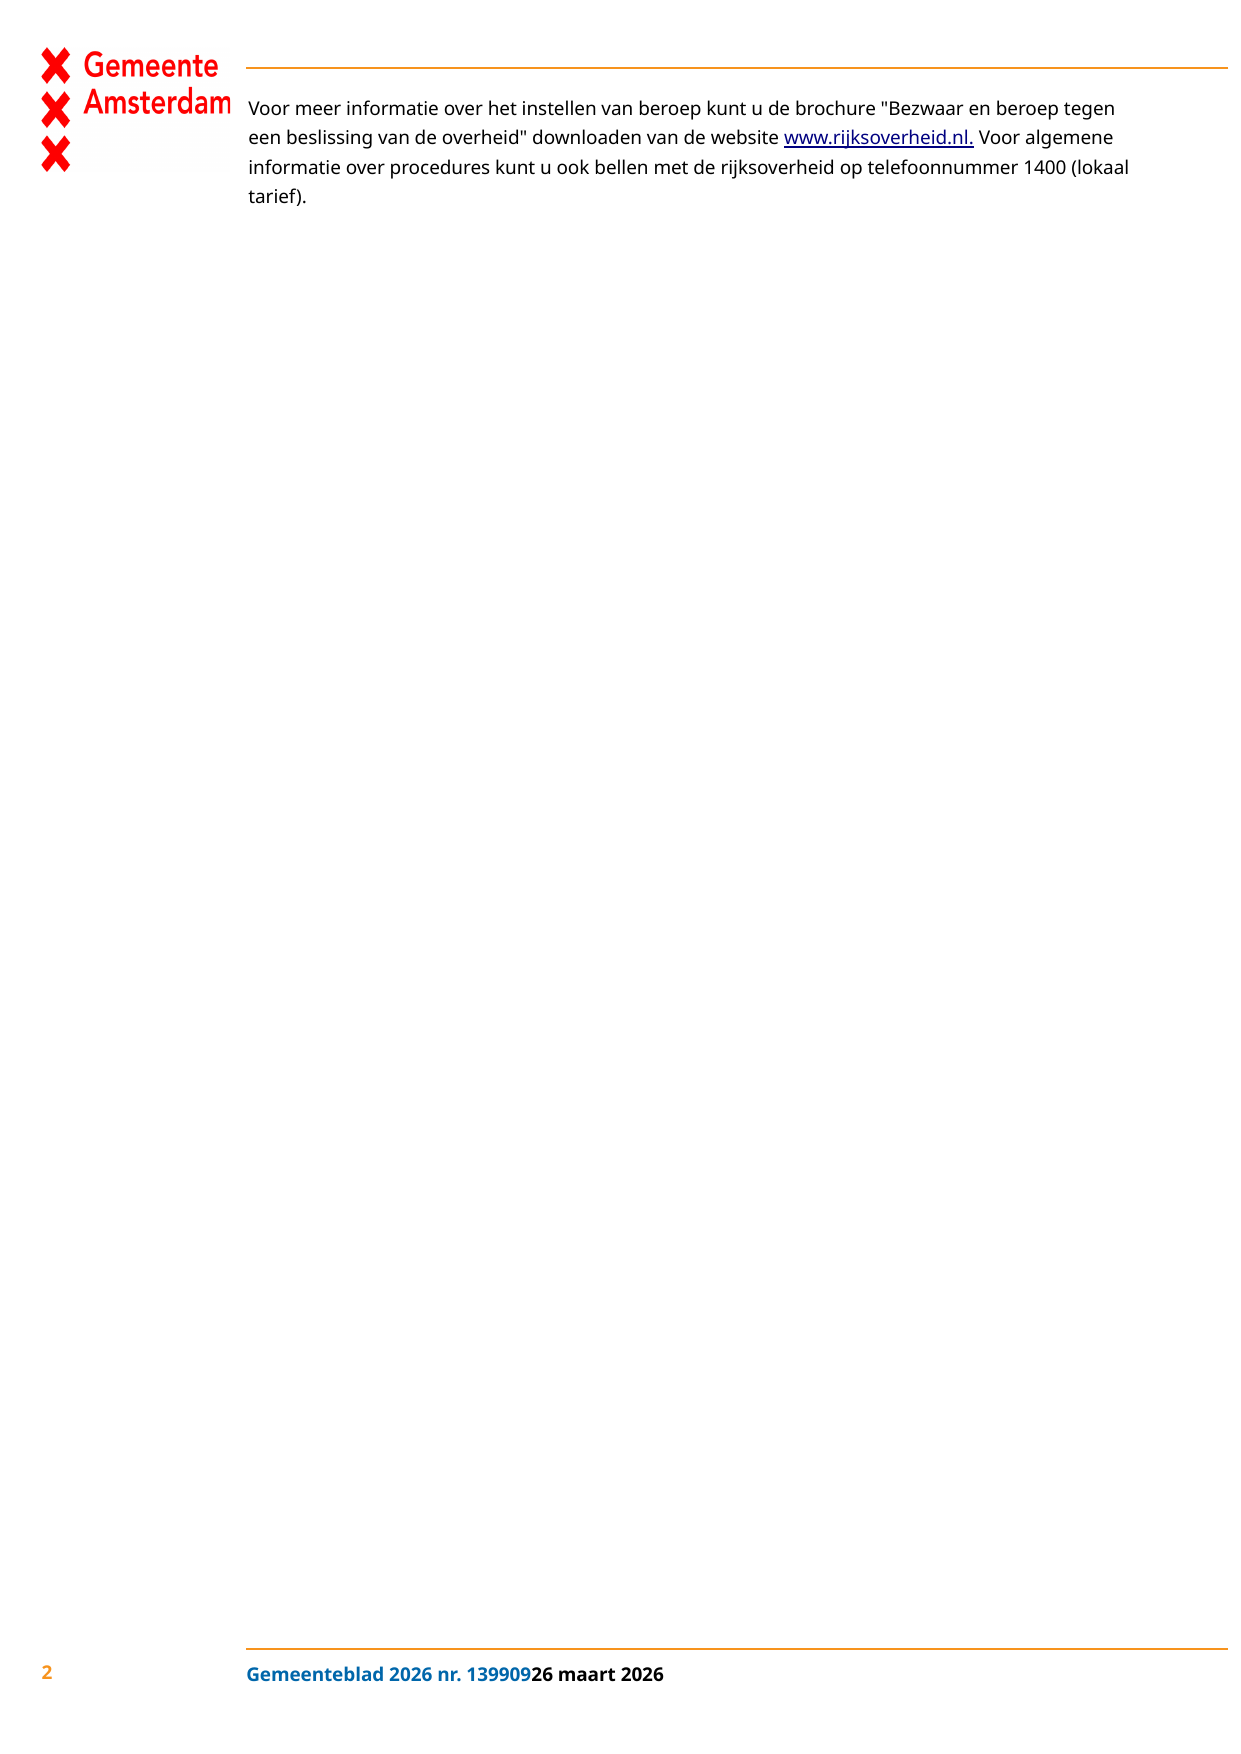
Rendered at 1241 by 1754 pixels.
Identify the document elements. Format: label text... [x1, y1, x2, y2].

picture [41, 47, 231, 172]
text Voor meer informatie over het instellen van beroep kunt u de brochure "Bezwaar en beroep tegen een beslissing van de overheid" downloaden van de website www.rijksoverheid.nl. Voor algemene informatie over procedures kunt u ook bellen met de rijksoverheid op telefoonnummer 1400 (lokaal tarief). [248, 95, 1152, 209]
